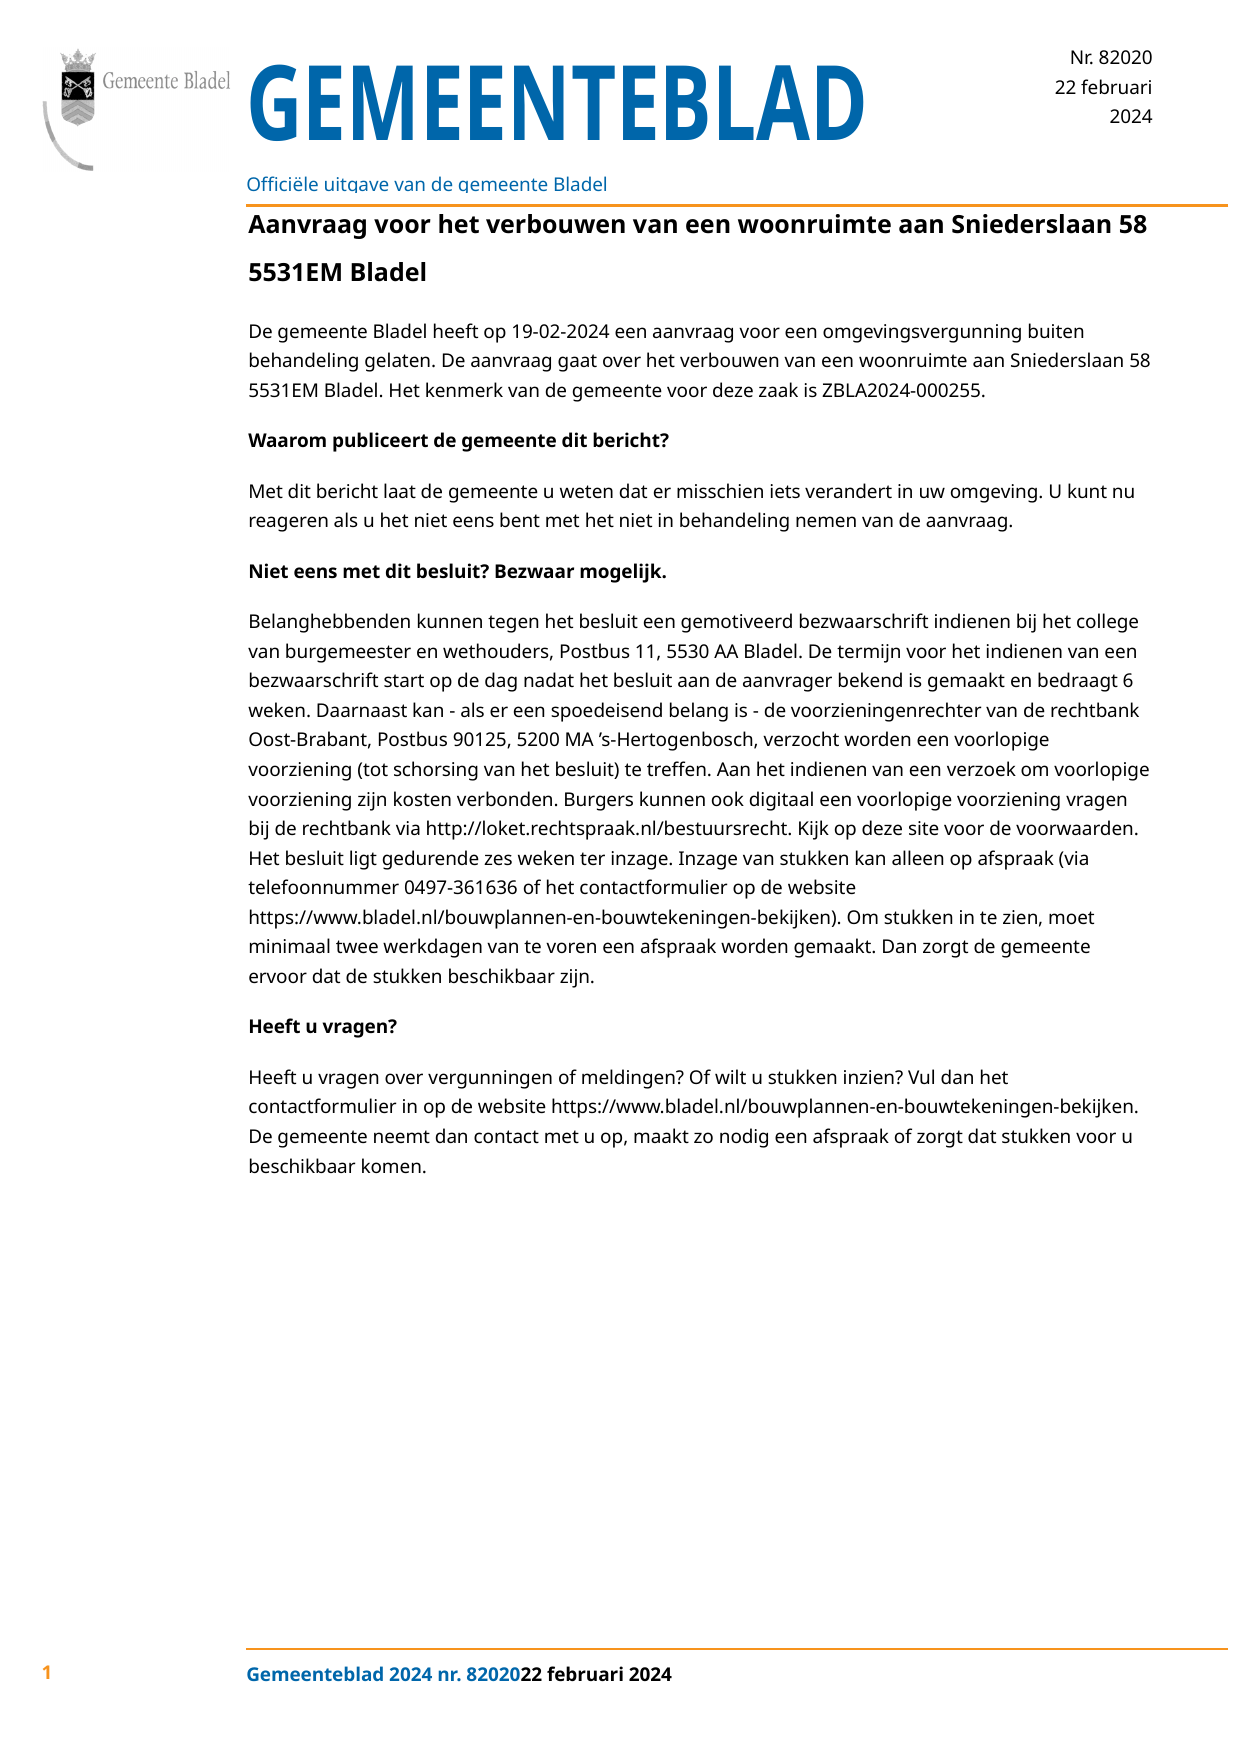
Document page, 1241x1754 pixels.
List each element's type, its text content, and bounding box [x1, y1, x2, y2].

text Heeft u vragen? [248, 1014, 1152, 1039]
picture [41, 47, 231, 172]
text Niet eens met dit besluit? Bezwaar mogelijk. [248, 558, 1152, 584]
text Aanvraag voor het verbouwen van een woonruimte aan Sniederslaan 58 5531EM Bladel [248, 207, 1152, 288]
text Waarom publiceert de gemeente dit bericht? [248, 427, 1152, 453]
text Met dit bericht laat de gemeente u weten dat er misschien iets verandert in uw omgeving. U kunt nu reageren als u het niet eens bent met het niet in behandeling nemen van de aanvraag. [248, 478, 1152, 533]
text Heeft u vragen over vergunningen of meldingen? Of wilt u stukken inzien? Vul dan het contactformulier in op de website https://www.bladel.nl/bouwplannen-en-bouwtekeningen-bekijken. De gemeente neemt dan contact met u op, maakt zo nodig een afspraak of zorgt dat stukken voor u beschikbaar komen. [248, 1064, 1152, 1179]
text De gemeente Bladel heeft op 19-02-2024 een aanvraag voor een omgevingsvergunning buiten behandeling gelaten. De aanvraag gaat over het verbouwen van een woonruimte aan Sniederslaan 58 5531EM Bladel. Het kenmerk van de gemeente voor deze zaak is ZBLA2024-000255. [248, 318, 1152, 403]
text Belanghebbenden kunnen tegen het besluit een gemotiveerd bezwaarschrift indienen bij het college van burgemeester en wethouders, Postbus 11, 5530 AA Bladel. De termijn voor het indienen van een bezwaarschrift start op de dag nadat het besluit aan de aanvrager bekend is gemaakt en bedraagt 6 weken. Daarnaast kan - als er een spoedeisend belang is - de voorzieningenrechter van de rechtbank Oost-Brabant, Postbus 90125, 5200 MA ’s-Hertogenbosch, verzocht worden een voorlopige voorziening (tot schorsing van het besluit) te treffen. Aan het indienen van een verzoek om voorlopige voorziening zijn kosten verbonden. Burgers kunnen ook digitaal een voorlopige voorziening vragen bij de rechtbank via http://loket.rechtspraak.nl/bestuursrecht. Kijk op deze site voor de voorwaarden. Het besluit ligt gedurende zes weken ter inzage. Inzage van stukken kan alleen op afspraak (via telefoonnummer 0497-361636 of het contactformulier op de website https://www.bladel.nl/bouwplannen-en-bouwtekeningen-bekijken). Om stukken in te zien, moet minimaal twee werkdagen van te voren een afspraak worden gemaakt. Dan zorgt de gemeente ervoor dat de stukken beschikbaar zijn. [248, 608, 1152, 989]
